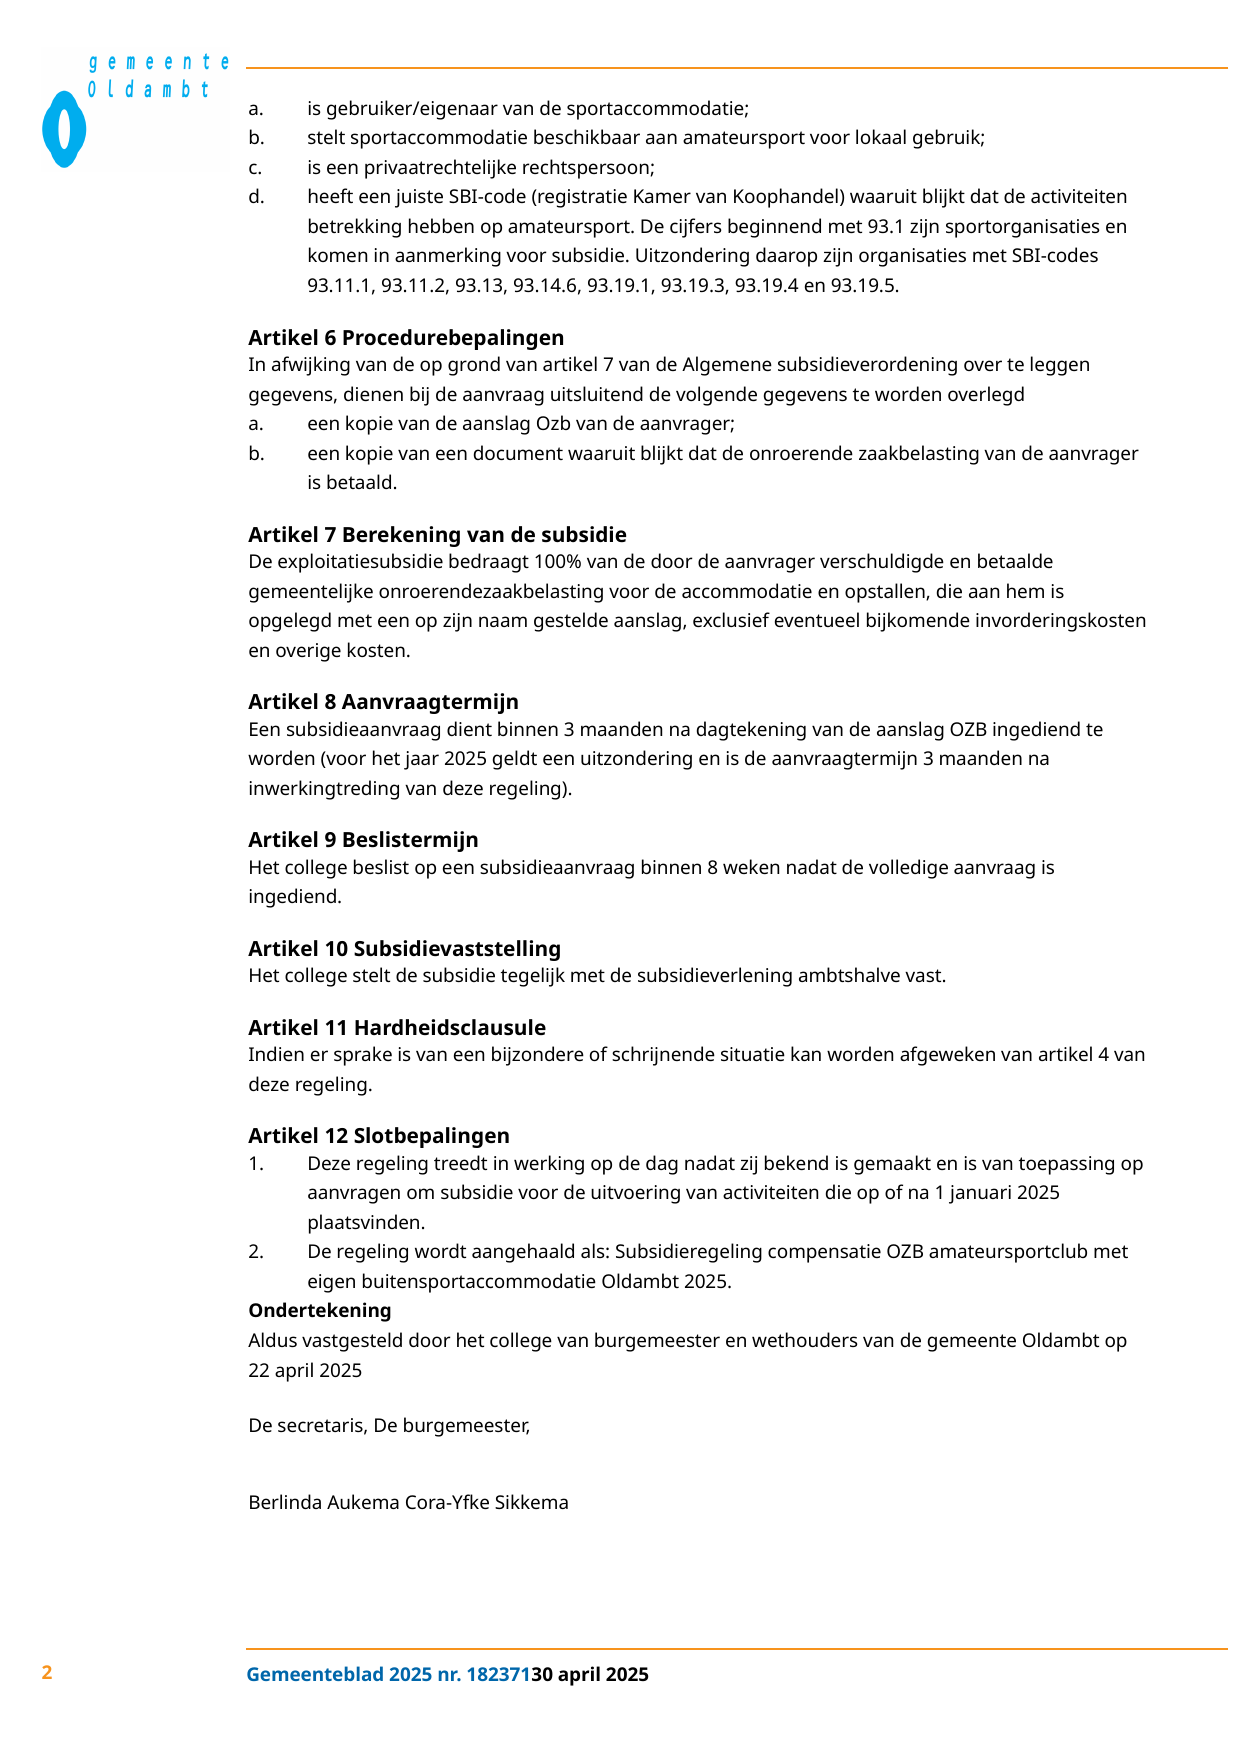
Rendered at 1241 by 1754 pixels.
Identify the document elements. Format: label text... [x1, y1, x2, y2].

text Artikel 9 Beslistermijn [248, 826, 1152, 854]
text De exploitatiesubsidie bedraagt 100% van de door de aanvrager verschuldigde en betaalde gemeentelijke onroerendezaakbelasting voor de accommodatie en opstallen, die aan hem is opgelegd met een op zijn naam gestelde aanslag, exclusief eventueel bijkomende invorderingskosten en overige kosten. [248, 548, 1152, 663]
list een kopie van een document waaruit blijkt dat de onroerende zaakbelasting van de aanvrager is betaald. [248, 440, 1152, 495]
text Indien er sprake is van een bijzondere of schrijnende situatie kan worden afgeweken van artikel 4 van deze regeling. [248, 1041, 1152, 1097]
picture [41, 47, 231, 172]
text Artikel 6 Procedurebepalingen [248, 323, 1152, 351]
list is een privaatrechtelijke rechtspersoon; [248, 154, 1152, 180]
list De regeling wordt aangehaald als: Subsidieregeling compensatie OZB amateursportclub met eigen buitensportaccommodatie Oldambt 2025. [248, 1238, 1152, 1294]
text Artikel 7 Berekening van de subsidie [248, 520, 1152, 548]
text In afwijking van de op grond van artikel 7 van de Algemene subsidieverordening over te leggen gegevens, dienen bij de aanvraag uitsluitend de volgende gegevens te worden overlegd [248, 351, 1152, 406]
text Artikel 12 Slotbepalingen [248, 1121, 1152, 1150]
text Een subsidieaanvraag dient binnen 3 maanden na dagtekening van de aanslag OZB ingediend te worden (voor het jaar 2025 geldt een uitzondering en is de aanvraagtermijn 3 maanden na inwerkingtreding van deze regeling). [248, 716, 1152, 801]
text Het college stelt de subsidie tegelijk met de subsidieverlening ambtshalve vast. [248, 962, 1152, 988]
text De secretaris, De burgemeester, [248, 1412, 1152, 1438]
text Artikel 10 Subsidievaststelling [248, 934, 1152, 962]
text Artikel 11 Hardheidsclausule [248, 1013, 1152, 1041]
list is gebruiker/eigenaar van de sportaccommodatie; [248, 95, 1152, 121]
list Deze regeling treedt in werking op de dag nadat zij bekend is gemaakt en is van toepassing op aanvragen om subsidie voor de uitvoering van activiteiten die op of na 1 januari 2025 plaatsvinden. [248, 1150, 1152, 1234]
text Berlinda Aukema Cora-Yfke Sikkema [248, 1489, 1152, 1515]
list heeft een juiste SBI-code (registratie Kamer van Koophandel) waaruit blijkt dat de activiteiten betrekking hebben op amateursport. De cijfers beginnend met 93.1 zijn sportorganisaties en komen in aanmerking voor subsidie. Uitzondering daarop zijn organisaties met SBI-codes 93.11.1, 93.11.2, 93.13, 93.14.6, 93.19.1, 93.19.3, 93.19.4 en 93.19.5. [248, 183, 1152, 298]
list stelt sportaccommodatie beschikbaar aan amateursport voor lokaal gebruik; [248, 124, 1152, 150]
text Aldus vastgesteld door het college van burgemeester en wethouders van de gemeente Oldambt op 22 april 2025 [248, 1327, 1152, 1382]
text Artikel 8 Aanvraagtermijn [248, 687, 1152, 716]
list een kopie van de aanslag Ozb van de aanvrager; [248, 410, 1152, 436]
text Het college beslist op een subsidieaanvraag binnen 8 weken nadat de volledige aanvraag is ingediend. [248, 854, 1152, 909]
text Ondertekening [248, 1298, 1152, 1323]
